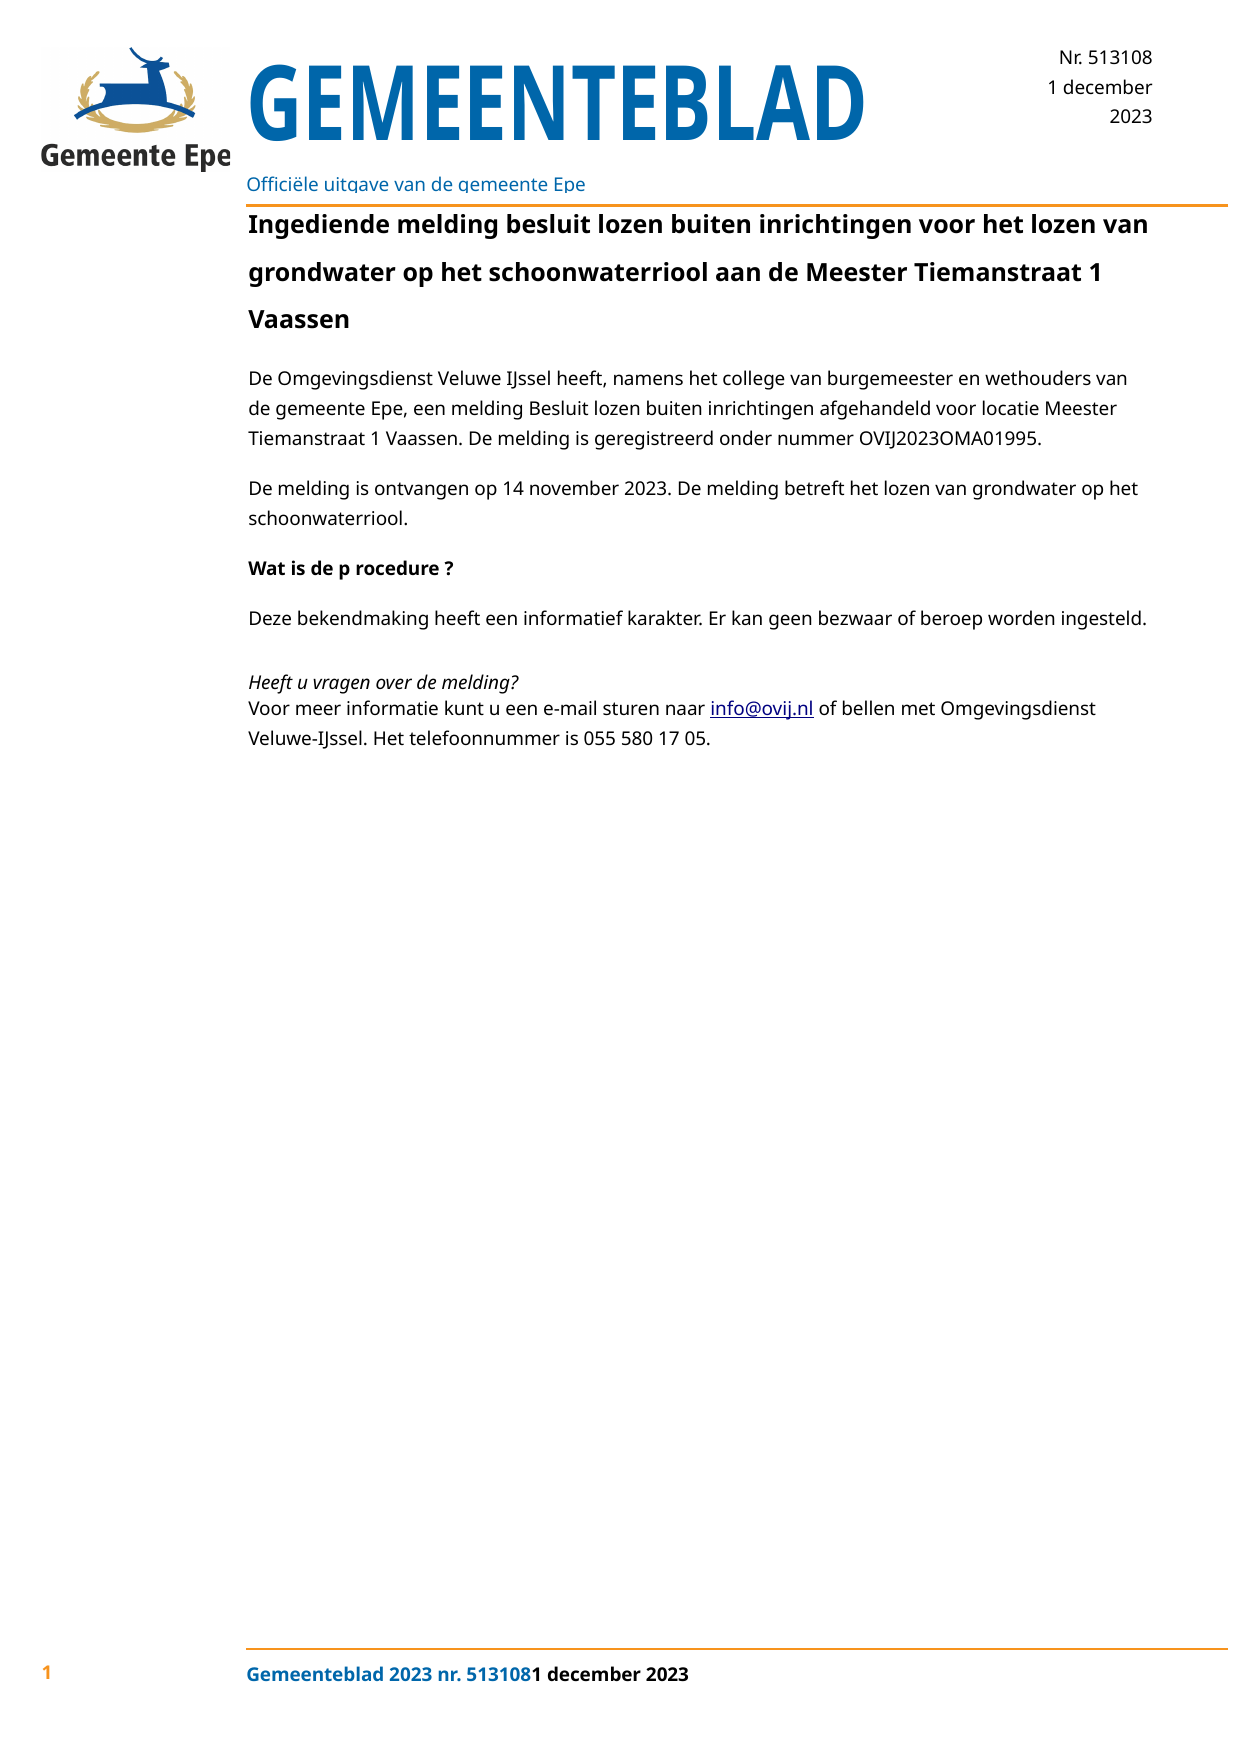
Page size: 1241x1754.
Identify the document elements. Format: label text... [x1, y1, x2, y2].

text Voor meer informatie kunt u een e-mail sturen naar info@ovij.nl of bellen met Omgevingsdienst Veluwe-IJssel. Het telefoonnummer is 055 580 17 05. [248, 695, 1152, 751]
text De melding is ontvangen op 14 november 2023. De melding betreft het lozen van grondwater op het schoonwaterriool. [248, 475, 1152, 530]
text Heeft u vragen over de melding? [248, 669, 1152, 695]
text De Omgevingsdienst Veluwe IJssel heeft, namens het college van burgemeester en wethouders van de gemeente Epe, een melding Besluit lozen buiten inrichtingen afgehandeld voor locatie Meester Tiemanstraat 1 Vaassen. De melding is geregistreerd onder nummer OVIJ2023OMA01995. [248, 366, 1152, 450]
picture [41, 47, 231, 172]
text Ingediende melding besluit lozen buiten inrichtingen voor het lozen van grondwater op het schoonwaterriool aan de Meester Tiemanstraat 1 Vaassen [248, 207, 1152, 336]
text Deze bekendmaking heeft een informatief karakter. Er kan geen bezwaar of beroep worden ingesteld. [248, 606, 1152, 631]
text Wat is de p rocedure ? [248, 555, 1152, 581]
